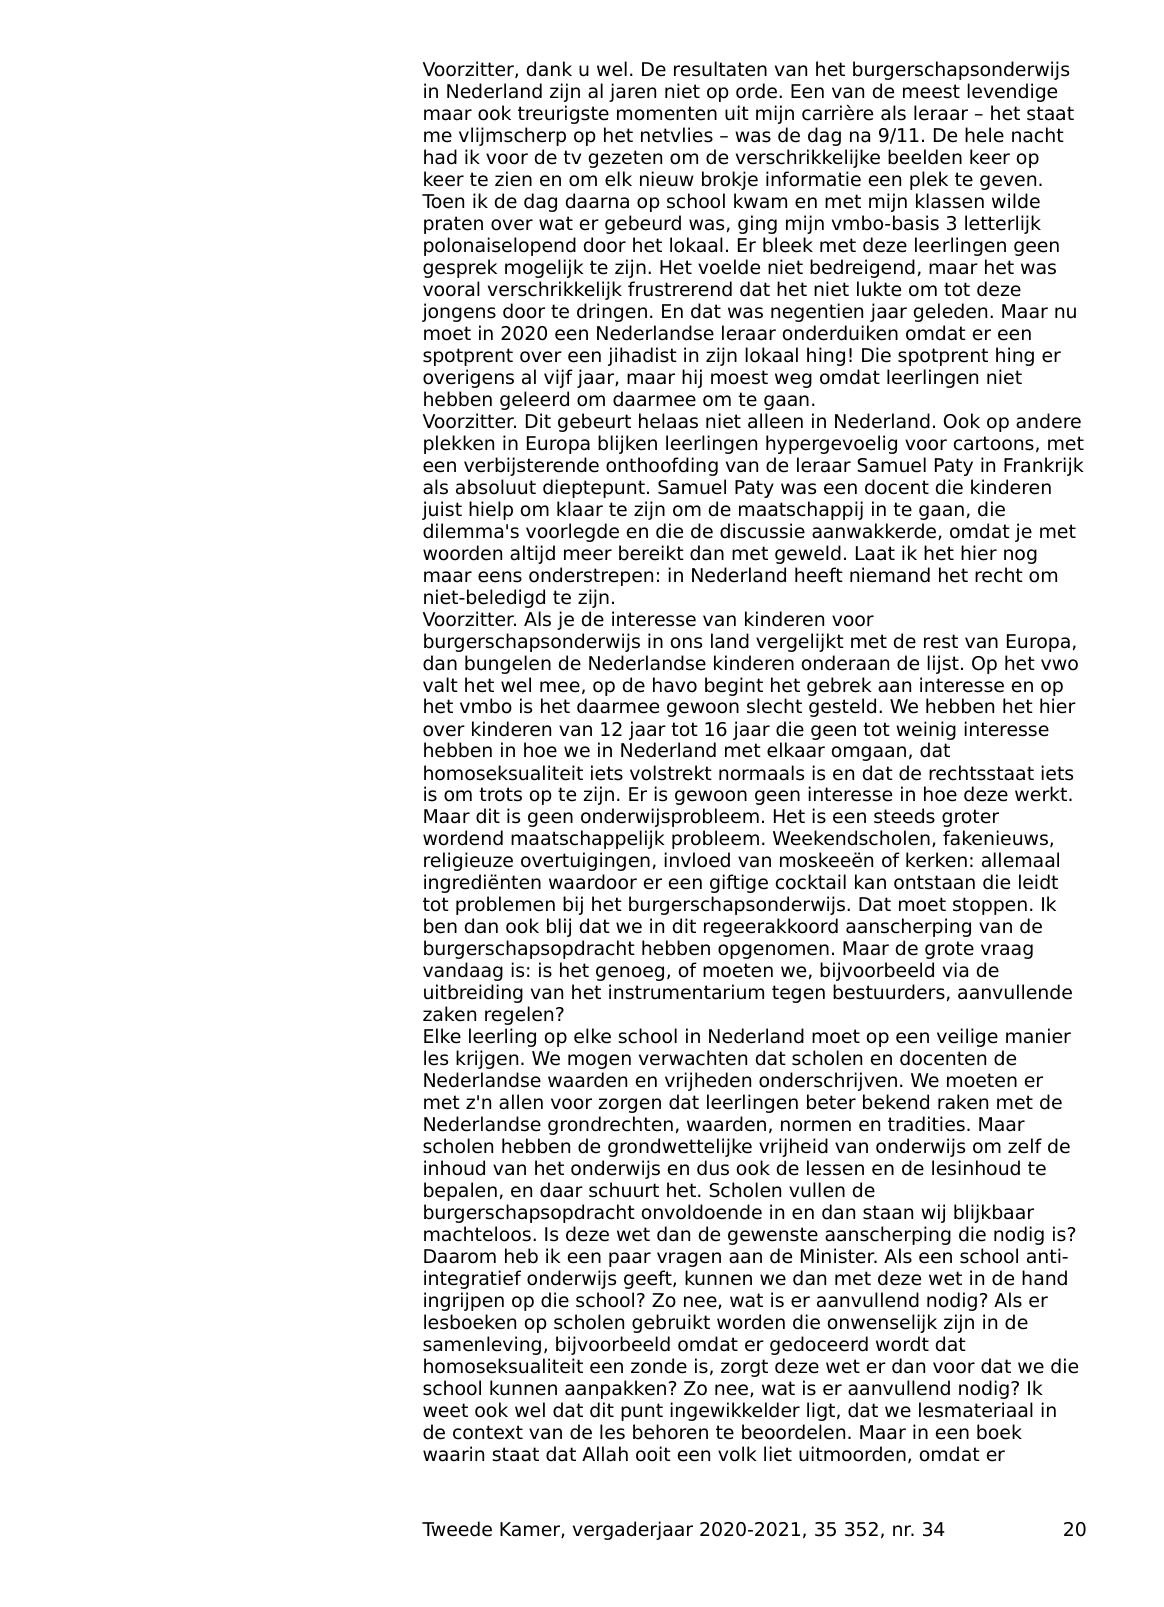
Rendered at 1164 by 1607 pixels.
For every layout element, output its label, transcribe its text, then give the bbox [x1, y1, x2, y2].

text Voorzitter, dank u wel. De resultaten van het burgerschapsonderwijs in Nederland zijn al jaren niet op orde. Een van de meest levendige maar ook treurigste momenten uit mijn carrière als leraar – het staat me vlijmscherp op het netvlies – was de dag na 9/11. De hele nacht had ik voor de tv gezeten om de verschrikkelijke beelden keer op keer te zien en om elk nieuw brokje informatie een plek te geven. Toen ik de dag daarna op school kwam en met mijn klassen wilde praten over wat er gebeurd was, ging mijn vmbo-basis 3 letterlijk polonaiselopend door het lokaal. Er bleek met deze leerlingen geen gesprek mogelijk te zijn. Het voelde niet bedreigend, maar het was vooral verschrikkelijk frustrerend dat het niet lukte om tot deze jongens door te dringen. En dat was negentien jaar geleden. Maar nu moet in 2020 een Nederlandse leraar onderduiken omdat er een spotprent over een jihadist in zijn lokaal hing! Die spotprent hing er overigens al vijf jaar, maar hij moest weg omdat leerlingen niet hebben geleerd om daarmee om te gaan. [422, 59, 1087, 411]
text Daarom heb ik een paar vragen aan de Minister. Als een school anti-integratief onderwijs geeft, kunnen we dan met deze wet in de hand ingrijpen op die school? Zo nee, wat is er aanvullend nodig? Als er lesboeken op scholen gebruikt worden die onwenselijk zijn in de samenleving, bijvoorbeeld omdat er gedoceerd wordt dat homoseksualiteit een zonde is, zorgt deze wet er dan voor dat we die school kunnen aanpakken? Zo nee, wat is er aanvullend nodig? Ik weet ook wel dat dit punt ingewikkelder ligt, dat we lesmateriaal in de context van de les behoren te beoordelen. Maar in een boek waarin staat dat Allah ooit een volk liet uitmoorden, omdat er [422, 1246, 1087, 1466]
text Elke leerling op elke school in Nederland moet op een veilige manier les krijgen. We mogen verwachten dat scholen en docenten de Nederlandse waarden en vrijheden onderschrijven. We moeten er met z'n allen voor zorgen dat leerlingen beter bekend raken met de Nederlandse grondrechten, waarden, normen en tradities. Maar scholen hebben de grondwettelijke vrijheid van onderwijs om zelf de inhoud van het onderwijs en dus ook de lessen en de lesinhoud te bepalen, en daar schuurt het. Scholen vullen de burgerschapsopdracht onvoldoende in en dan staan wij blijkbaar machteloos. Is deze wet dan de gewenste aanscherping die nodig is? [422, 1026, 1087, 1246]
text Voorzitter. Dit gebeurt helaas niet alleen in Nederland. Ook op andere plekken in Europa blijken leerlingen hypergevoelig voor cartoons, met een verbijsterende onthoofding van de leraar Samuel Paty in Frankrijk als absoluut dieptepunt. Samuel Paty was een docent die kinderen juist hielp om klaar te zijn om de maatschappij in te gaan, die dilemma's voorlegde en die de discussie aanwakkerde, omdat je met woorden altijd meer bereikt dan met geweld. Laat ik het hier nog maar eens onderstrepen: in Nederland heeft niemand het recht om niet-beledigd te zijn. [422, 411, 1087, 608]
text Voorzitter. Als je de interesse van kinderen voor burgerschapsonderwijs in ons land vergelijkt met de rest van Europa, dan bungelen de Nederlandse kinderen onderaan de lijst. Op het vwo valt het wel mee, op de havo begint het gebrek aan interesse en op het vmbo is het daarmee gewoon slecht gesteld. We hebben het hier over kinderen van 12 jaar tot 16 jaar die geen tot weinig interesse hebben in hoe we in Nederland met elkaar omgaan, dat homoseksualiteit iets volstrekt normaals is en dat de rechtsstaat iets is om trots op te zijn. Er is gewoon geen interesse in hoe deze werkt. Maar dit is geen onderwijsprobleem. Het is een steeds groter wordend maatschappelijk probleem. Weekendscholen, fakenieuws, religieuze overtuigingen, invloed van moskeeën of kerken: allemaal ingrediënten waardoor er een giftige cocktail kan ontstaan die leidt tot problemen bij het burgerschapsonderwijs. Dat moet stoppen. Ik ben dan ook blij dat we in dit regeerakkoord aanscherping van de burgerschapsopdracht hebben opgenomen. Maar de grote vraag vandaag is: is het genoeg, of moeten we, bijvoorbeeld via de uitbreiding van het instrumentarium tegen bestuurders, aanvullende zaken regelen? [422, 608, 1087, 1026]
